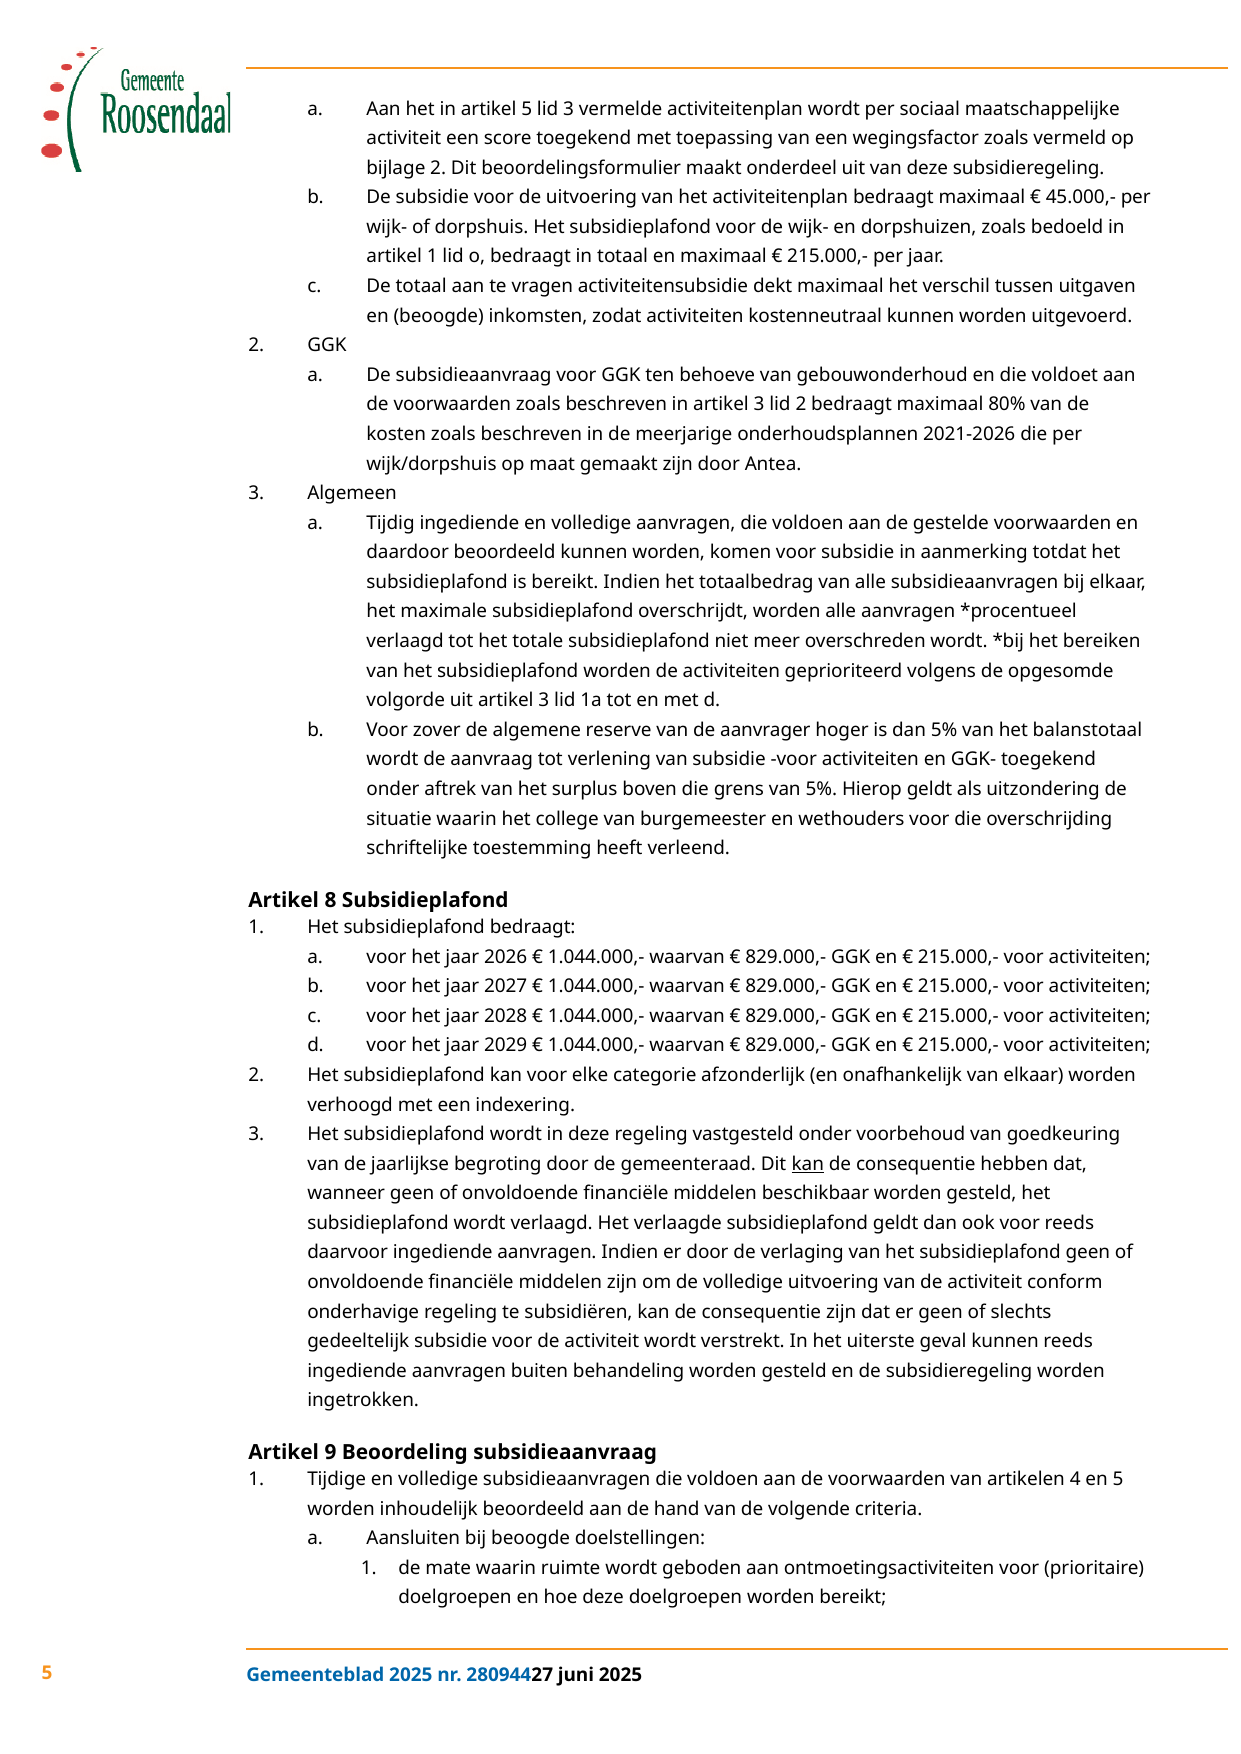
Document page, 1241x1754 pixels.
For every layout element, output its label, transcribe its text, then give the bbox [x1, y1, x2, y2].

list de mate waarin ruimte wordt geboden aan ontmoetingsactiviteiten voor (prioritaire) doelgroepen en hoe deze doelgroepen worden bereikt; [361, 1554, 1152, 1609]
list Aan het in artikel 5 lid 3 vermelde activiteitenplan wordt per sociaal maatschappelijke activiteit een score toegekend met toepassing van een wegingsfactor zoals vermeld op bijlage 2. Dit beoordelingsformulier maakt onderdeel uit van deze subsidieregeling. [307, 95, 1152, 180]
list De subsidie voor de uitvoering van het activiteitenplan bedraagt maximaal € 45.000,- per wijk- of dorpshuis. Het subsidieplafond voor de wijk- en dorpshuizen, zoals bedoeld in artikel 1 lid o, bedraagt in totaal en maximaal € 215.000,- per jaar. [307, 183, 1152, 268]
list Het subsidieplafond bedraagt: [248, 913, 1152, 939]
list De totaal aan te vragen activiteitensubsidie dekt maximaal het verschil tussen uitgaven en (beoogde) inkomsten, zodat activiteiten kostenneutraal kunnen worden uitgevoerd. [307, 272, 1152, 328]
list Algemeen [248, 479, 1152, 505]
list Het subsidieplafond kan voor elke categorie afzonderlijk (en onafhankelijk van elkaar) worden verhoogd met een indexering. [248, 1061, 1152, 1116]
list voor het jaar 2028 € 1.044.000,- waarvan € 829.000,- GGK en € 215.000,- voor activiteiten; [307, 1002, 1152, 1028]
list voor het jaar 2026 € 1.044.000,- waarvan € 829.000,- GGK en € 215.000,- voor activiteiten; [307, 943, 1152, 968]
list De subsidieaanvraag voor GGK ten behoeve van gebouwonderhoud en die voldoet aan de voorwaarden zoals beschreven in artikel 3 lid 2 bedraagt maximaal 80% van de kosten zoals beschreven in de meerjarige onderhoudsplannen 2021-2026 die per wijk/dorpshuis op maat gemaakt zijn door Antea. [307, 361, 1152, 476]
text Artikel 9 Beoordeling subsidieaanvraag [248, 1437, 1152, 1465]
list voor het jaar 2027 € 1.044.000,- waarvan € 829.000,- GGK en € 215.000,- voor activiteiten; [307, 972, 1152, 998]
list Tijdig ingediende en volledige aanvragen, die voldoen aan de gestelde voorwaarden en daardoor beoordeeld kunnen worden, komen voor subsidie in aanmerking totdat het subsidieplafond is bereikt. Indien het totaalbedrag van alle subsidieaanvragen bij elkaar, het maximale subsidieplafond overschrijdt, worden alle aanvragen *procentueel verlaagd tot het totale subsidieplafond niet meer overschreden wordt. *bij het bereiken van het subsidieplafond worden de activiteiten geprioriteerd volgens de opgesomde volgorde uit artikel 3 lid 1a tot en met d. [307, 509, 1152, 712]
text Artikel 8 Subsidieplafond [248, 885, 1152, 913]
list Tijdige en volledige subsidieaanvragen die voldoen aan de voorwaarden van artikelen 4 en 5 worden inhoudelijk beoordeeld aan de hand van de volgende criteria. [248, 1465, 1152, 1521]
list Het subsidieplafond wordt in deze regeling vastgesteld onder voorbehoud van goedkeuring van de jaarlijkse begroting door de gemeenteraad. Dit kan de consequentie hebben dat, wanneer geen of onvoldoende financiële middelen beschikbaar worden gesteld, het subsidieplafond wordt verlaagd. Het verlaagde subsidieplafond geldt dan ook voor reeds daarvoor ingediende aanvragen. Indien er door de verlaging van het subsidieplafond geen of onvoldoende financiële middelen zijn om de volledige uitvoering van de activiteit conform onderhavige regeling te subsidiëren, kan de consequentie zijn dat er geen of slechts gedeeltelijk subsidie voor de activiteit wordt verstrekt. In het uiterste geval kunnen reeds ingediende aanvragen buiten behandeling worden gesteld en de subsidieregeling worden ingetrokken. [248, 1120, 1152, 1412]
list Voor zover de algemene reserve van de aanvrager hoger is dan 5% van het balanstotaal wordt de aanvraag tot verlening van subsidie -voor activiteiten en GGK- toegekend onder aftrek van het surplus boven die grens van 5%. Hierop geldt als uitzondering de situatie waarin het college van burgemeester en wethouders voor die overschrijding schriftelijke toestemming heeft verleend. [307, 716, 1152, 860]
list Aansluiten bij beoogde doelstellingen: [307, 1524, 1152, 1550]
picture [41, 47, 231, 172]
list GGK [248, 331, 1152, 357]
list voor het jaar 2029 € 1.044.000,- waarvan € 829.000,- GGK en € 215.000,- voor activiteiten; [307, 1032, 1152, 1057]
